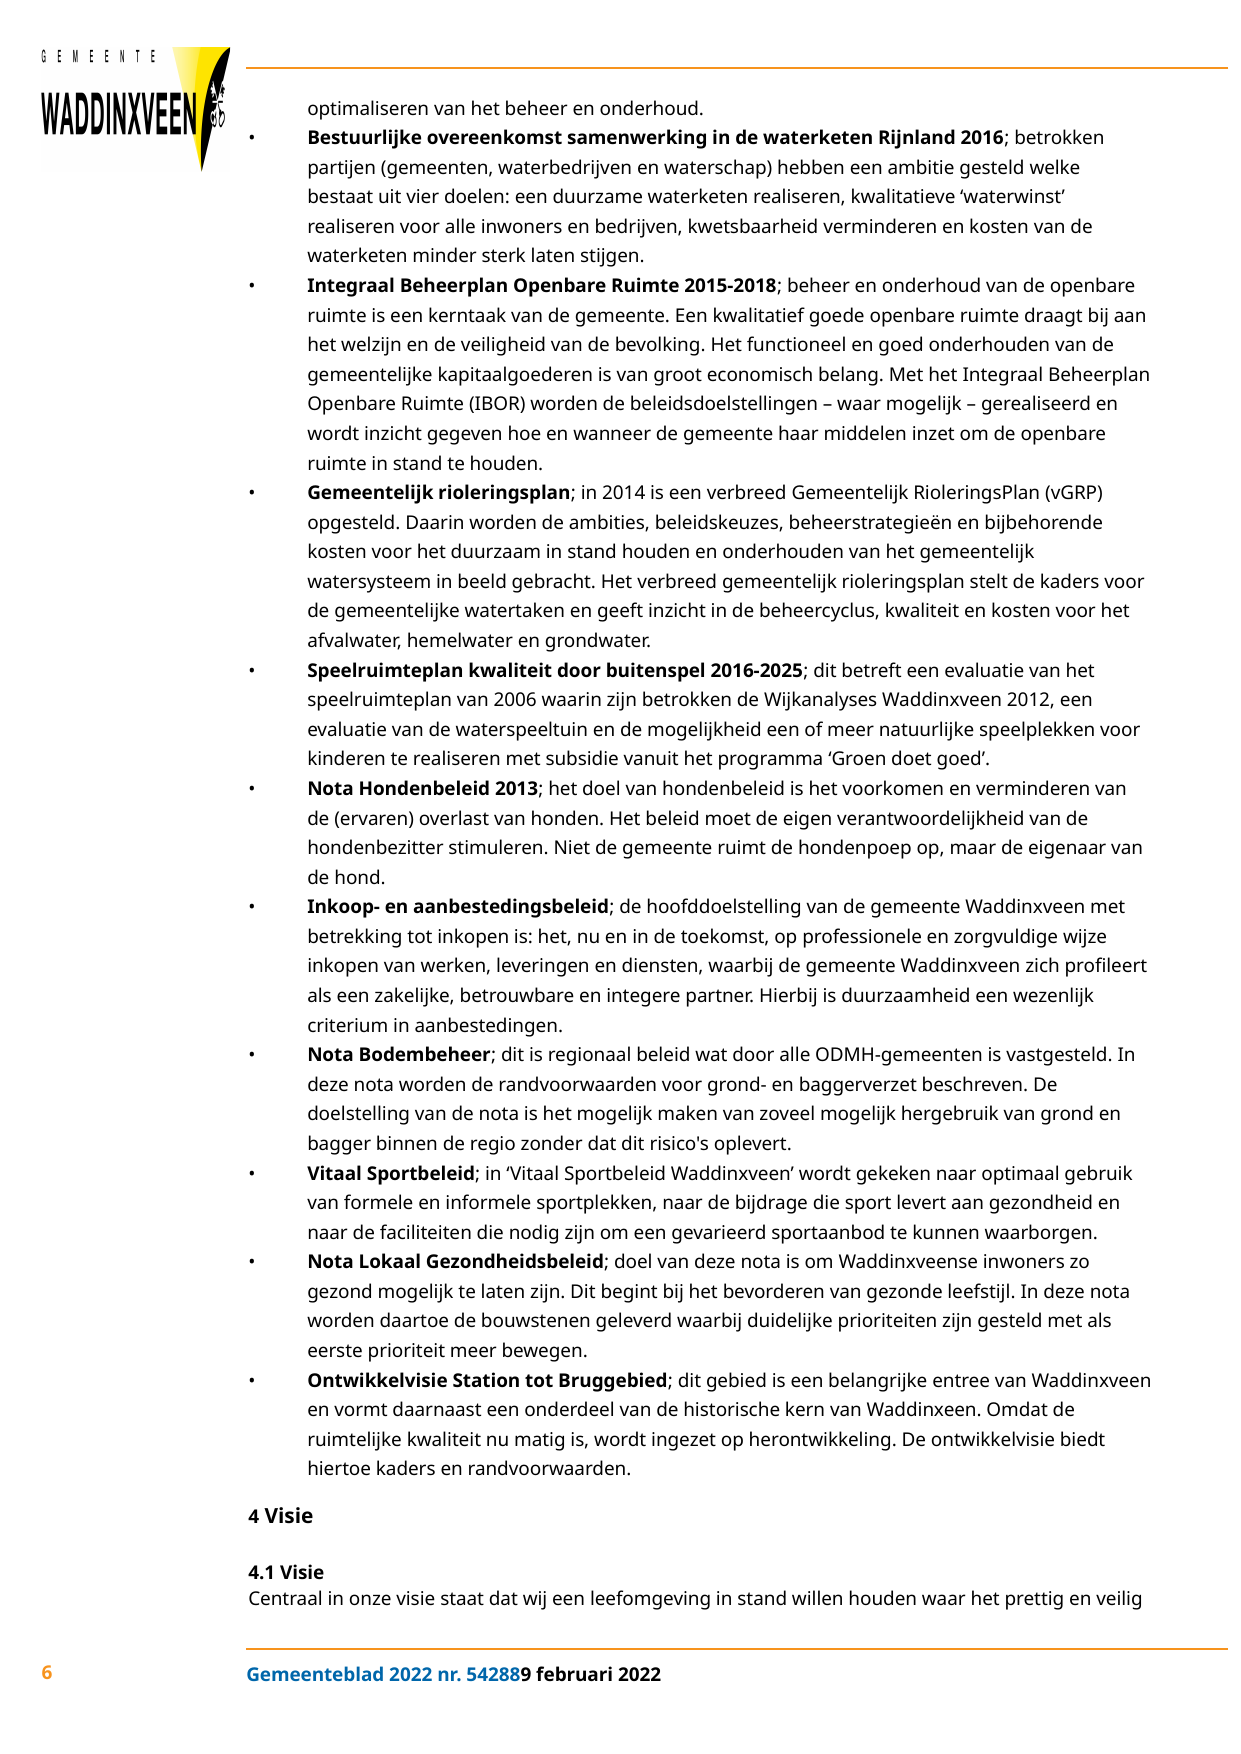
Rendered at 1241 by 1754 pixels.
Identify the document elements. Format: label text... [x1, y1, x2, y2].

list Ontwikkelvisie Station tot Bruggebied; dit gebied is een belangrijke entree van Waddinxveen en vormt daarnaast een onderdeel van de historische kern van Waddinxeen. Omdat de ruimtelijke kwaliteit nu matig is, wordt ingezet op herontwikkeling. De ontwikkelvisie biedt hiertoe kaders en randvoorwaarden. [248, 1367, 1152, 1481]
text Centraal in onze visie staat dat wij een leefomgeving in stand willen houden waar het prettig en veilig [248, 1585, 1152, 1611]
list Nota Hondenbeleid 2013; het doel van hondenbeleid is het voorkomen en verminderen van de (ervaren) overlast van honden. Het beleid moet de eigen verantwoordelijkheid van de hondenbezitter stimuleren. Niet de gemeente ruimt de hondenpoep op, maar de eigenaar van de hond. [248, 775, 1152, 890]
text 4 Visie [248, 1501, 1152, 1530]
list Gemeentelijk rioleringsplan; in 2014 is een verbreed Gemeentelijk RioleringsPlan (vGRP) opgesteld. Daarin worden de ambities, beleidskeuzes, beheerstrategieën en bijbehorende kosten voor het duurzaam in stand houden en onderhouden van het gemeentelijk watersysteem in beeld gebracht. Het verbreed gemeentelijk rioleringsplan stelt de kaders voor de gemeentelijke watertaken en geeft inzicht in de beheercyclus, kwaliteit en kosten voor het afvalwater, hemelwater en grondwater. [248, 479, 1152, 653]
list Integraal Beheerplan Openbare Ruimte 2015-2018; beheer en onderhoud van de openbare ruimte is een kerntaak van de gemeente. Een kwalitatief goede openbare ruimte draagt bij aan het welzijn en de veiligheid van de bevolking. Het functioneel en goed onderhouden van de gemeentelijke kapitaalgoederen is van groot economisch belang. Met het Integraal Beheerplan Openbare Ruimte (IBOR) worden de beleidsdoelstellingen – waar mogelijk – gerealiseerd en wordt inzicht gegeven hoe en wanneer de gemeente haar middelen inzet om de openbare ruimte in stand te houden. [248, 272, 1152, 476]
list Nota Lokaal Gezondheidsbeleid; doel van deze nota is om Waddinxveense inwoners zo gezond mogelijk te laten zijn. Dit begint bij het bevorderen van gezonde leefstijl. In deze nota worden daartoe de bouwstenen geleverd waarbij duidelijke prioriteiten zijn gesteld met als eerste prioriteit meer bewegen. [248, 1248, 1152, 1363]
list Bestuurlijke overeenkomst samenwerking in de waterketen Rijnland 2016; betrokken partijen (gemeenten, waterbedrijven en waterschap) hebben een ambitie gesteld welke bestaat uit vier doelen: een duurzame waterketen realiseren, kwalitatieve ‘waterwinst’ realiseren voor alle inwoners en bedrijven, kwetsbaarheid verminderen en kosten van de waterketen minder sterk laten stijgen. [248, 124, 1152, 268]
picture [41, 47, 231, 172]
list Inkoop- en aanbestedingsbeleid; de hoofddoelstelling van de gemeente Waddinxveen met betrekking tot inkopen is: het, nu en in de toekomst, op professionele en zorgvuldige wijze inkopen van werken, leveringen en diensten, waarbij de gemeente Waddinxveen zich profileert als een zakelijke, betrouwbare en integere partner. Hierbij is duurzaamheid een wezenlijk criterium in aanbestedingen. [248, 893, 1152, 1038]
text 4.1 Visie [248, 1559, 1152, 1585]
list Vitaal Sportbeleid; in ‘Vitaal Sportbeleid Waddinxveen’ wordt gekeken naar optimaal gebruik van formele en informele sportplekken, naar de bijdrage die sport levert aan gezondheid en naar de faciliteiten die nodig zijn om een gevarieerd sportaanbod te kunnen waarborgen. [248, 1160, 1152, 1245]
list Speelruimteplan kwaliteit door buitenspel 2016-2025; dit betreft een evaluatie van het speelruimteplan van 2006 waarin zijn betrokken de Wijkanalyses Waddinxveen 2012, een evaluatie van de waterspeeltuin en de mogelijkheid een of meer natuurlijke speelplekken voor kinderen te realiseren met subsidie vanuit het programma ‘Groen doet goed’. [248, 657, 1152, 771]
list Nota Bodembeheer; dit is regionaal beleid wat door alle ODMH-gemeenten is vastgesteld. In deze nota worden de randvoorwaarden voor grond- en baggerverzet beschreven. De doelstelling van de nota is het mogelijk maken van zoveel mogelijk hergebruik van grond en bagger binnen de regio zonder dat dit risico's oplevert. [248, 1041, 1152, 1156]
list optimaliseren van het beheer en onderhoud. [248, 95, 1152, 121]
